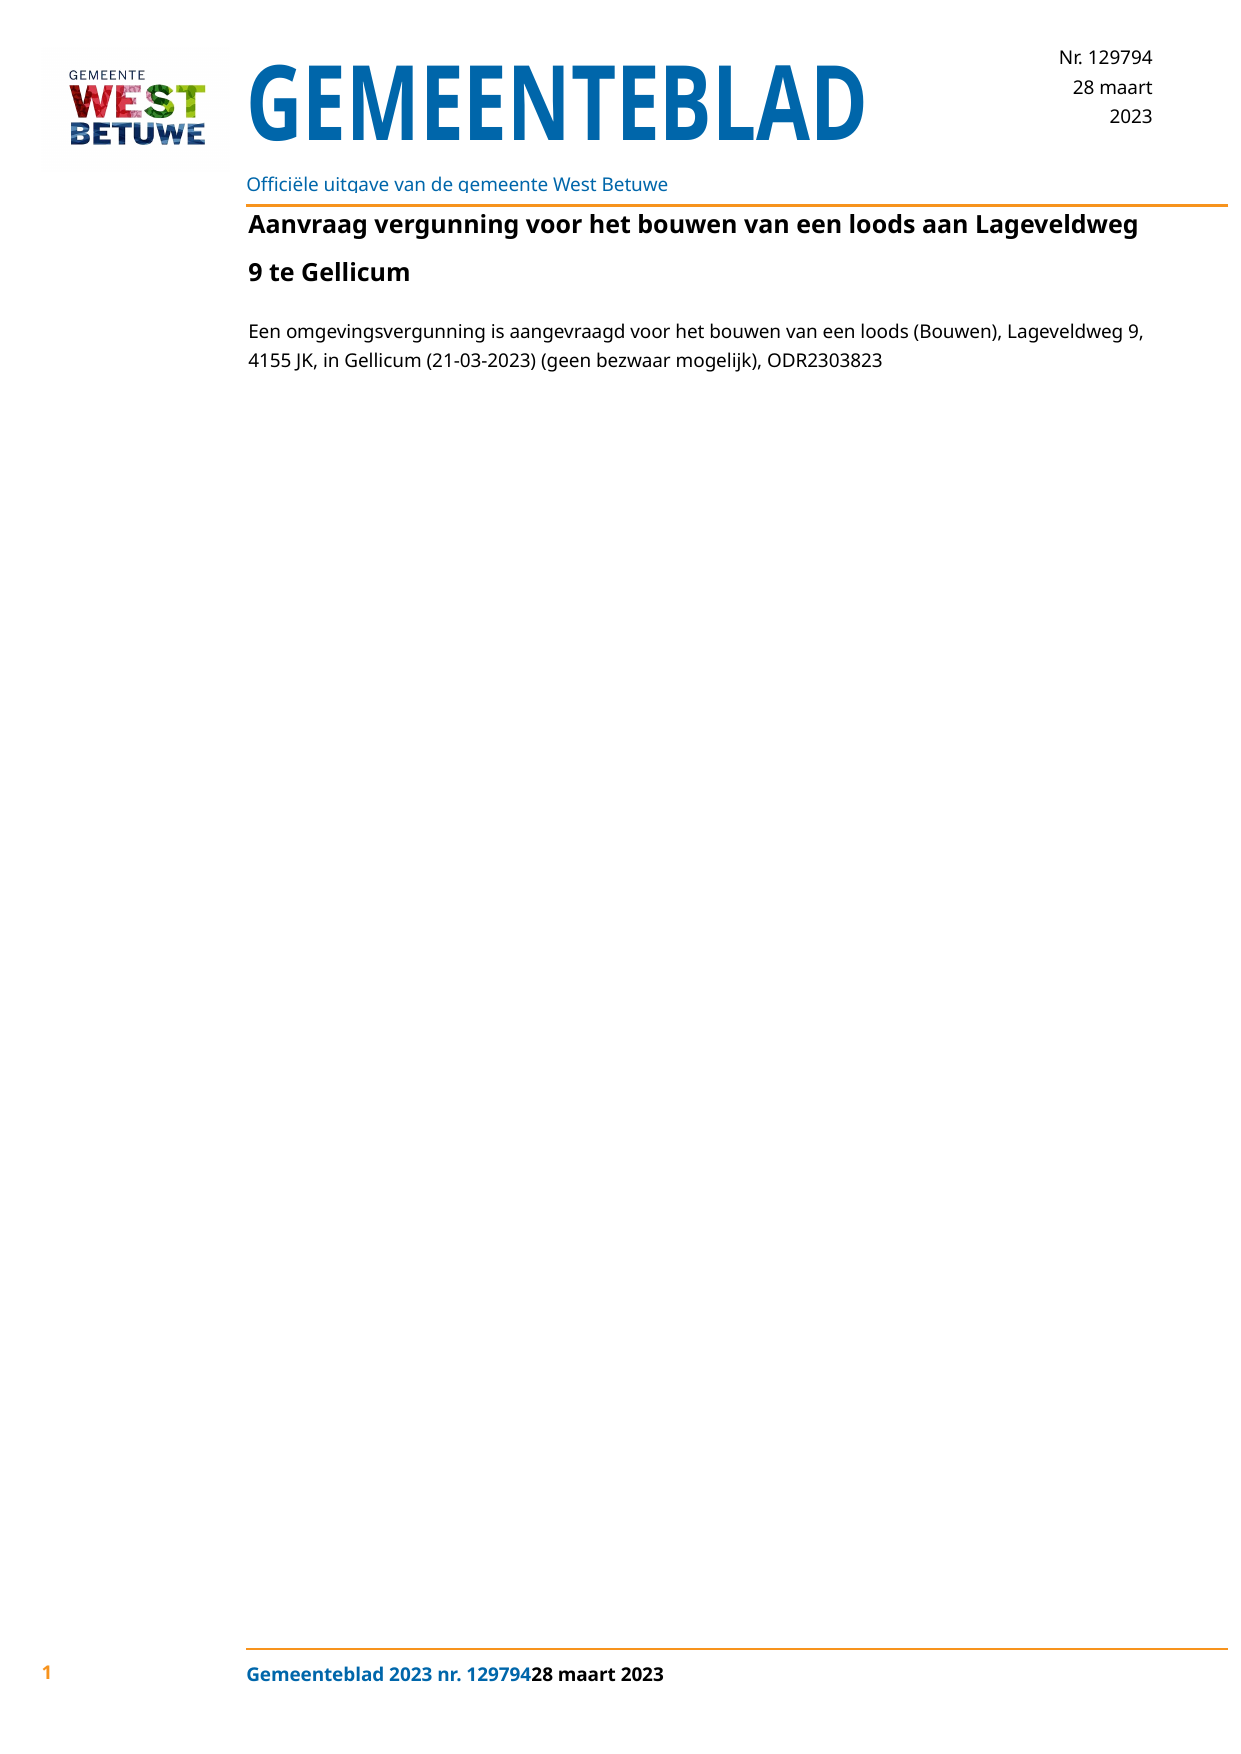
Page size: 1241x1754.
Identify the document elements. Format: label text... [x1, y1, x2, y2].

picture [41, 47, 231, 172]
text Een omgevingsvergunning is aangevraagd voor het bouwen van een loods (Bouwen), Lageveldweg 9, 4155 JK, in Gellicum (21-03-2023) (geen bezwaar mogelijk), ODR2303823 [248, 318, 1152, 373]
text Aanvraag vergunning voor het bouwen van een loods aan Lageveldweg 9 te Gellicum [248, 207, 1152, 288]
